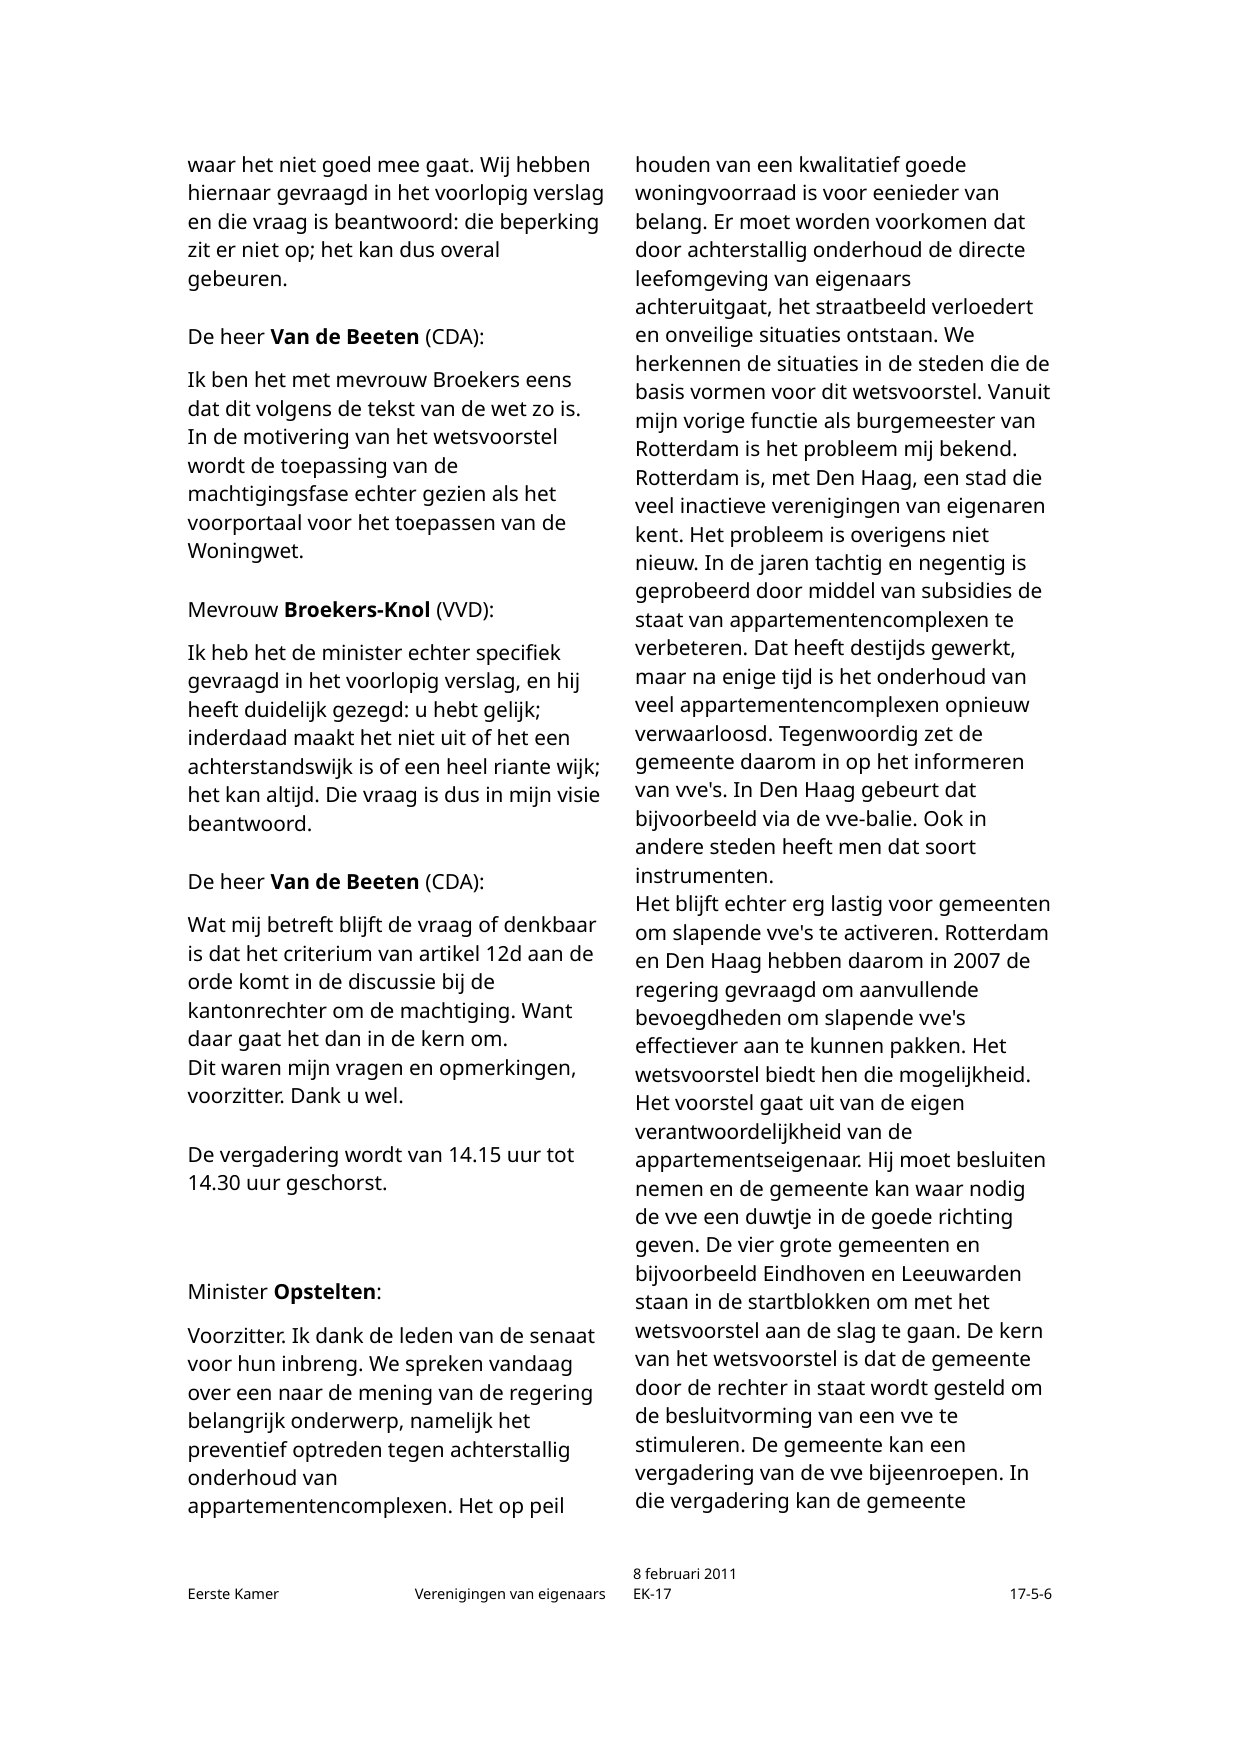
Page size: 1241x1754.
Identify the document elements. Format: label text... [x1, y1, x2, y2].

text Voorzitter. Ik dank de leden van de senaat voor hun inbreng. We spreken vandaag over een naar de mening van de regering belangrijk onderwerp, namelijk het preventief optreden tegen achterstallig onderhoud van appartementencomplexen. Het op peil [187, 1321, 605, 1520]
text Mevrouw Broekers-Knol (VVD): [187, 595, 605, 623]
text waar het niet goed mee gaat. Wij hebben hiernaar gevraagd in het voorlopig verslag en die vraag is beantwoord: die beperking zit er niet op; het kan dus overal gebeuren. [187, 150, 605, 292]
text Het blijft echter erg lastig voor gemeenten om slapende vve's te activeren. Rotterdam en Den Haag hebben daarom in 2007 de regering gevraagd om aanvullende bevoegdheden om slapende vve's effectiever aan te kunnen pakken. Het wetsvoorstel biedt hen die mogelijkheid. Het voorstel gaat uit van de eigen verantwoordelijkheid van de appartementseigenaar. Hij moet besluiten nemen en de gemeente kan waar nodig de vve een duwtje in de goede richting geven. De vier grote gemeenten en bijvoorbeeld Eindhoven en Leeuwarden staan in de startblokken om met het wetsvoorstel aan de slag te gaan. De kern van het wetsvoorstel is dat de gemeente door de rechter in staat wordt gesteld om de besluitvorming van een vve te stimuleren. De gemeente kan een vergadering van de vve bijeenroepen. In die vergadering kan de gemeente [635, 889, 1053, 1515]
text De heer Van de Beeten (CDA): [187, 867, 605, 896]
text Wat mij betreft blijft de vraag of denkbaar is dat het criterium van artikel 12d aan de orde komt in de discussie bij de kantonrechter om de machtiging. Want daar gaat het dan in de kern om. [187, 911, 605, 1053]
text Minister Opstelten: [187, 1277, 605, 1306]
text De heer Van de Beeten (CDA): [187, 322, 605, 351]
text De vergadering wordt van 14.15 uur tot 14.30 uur geschorst. [187, 1140, 605, 1197]
text Dit waren mijn vragen en opmerkingen, voorzitter. Dank u wel. [187, 1053, 605, 1110]
text  [187, 1227, 605, 1255]
text Ik ben het met mevrouw Broekers eens dat dit volgens de tekst van de wet zo is. In de motivering van het wetsvoorstel wordt de toepassing van de machtigingsfase echter gezien als het voorportaal voor het toepassen van de Woningwet. [187, 366, 605, 565]
text Ik heb het de minister echter specifiek gevraagd in het voorlopig verslag, en hij heeft duidelijk gezegd: u hebt gelijk; inderdaad maakt het niet uit of het een achterstandswijk is of een heel riante wijk; het kan altijd. Die vraag is dus in mijn visie beantwoord. [187, 638, 605, 837]
text houden van een kwalitatief goede woningvoorraad is voor eenieder van belang. Er moet worden voorkomen dat door achterstallig onderhoud de directe leefomgeving van eigenaars achteruitgaat, het straatbeeld verloedert en onveilige situaties ontstaan. We herkennen de situaties in de steden die de basis vormen voor dit wetsvoorstel. Vanuit mijn vorige functie als burgemeester van Rotterdam is het probleem mij bekend. Rotterdam is, met Den Haag, een stad die veel inactieve verenigingen van eigenaren kent. Het probleem is overigens niet nieuw. In de jaren tachtig en negentig is geprobeerd door middel van subsidies de staat van appartementencomplexen te verbeteren. Dat heeft destijds gewerkt, maar na enige tijd is het onderhoud van veel appartementencomplexen opnieuw verwaarloosd. Tegenwoordig zet de gemeente daarom in op het informeren van vve's. In Den Haag gebeurt dat bijvoorbeeld via de vve-balie. Ook in andere steden heeft men dat soort instrumenten. [635, 150, 1053, 889]
